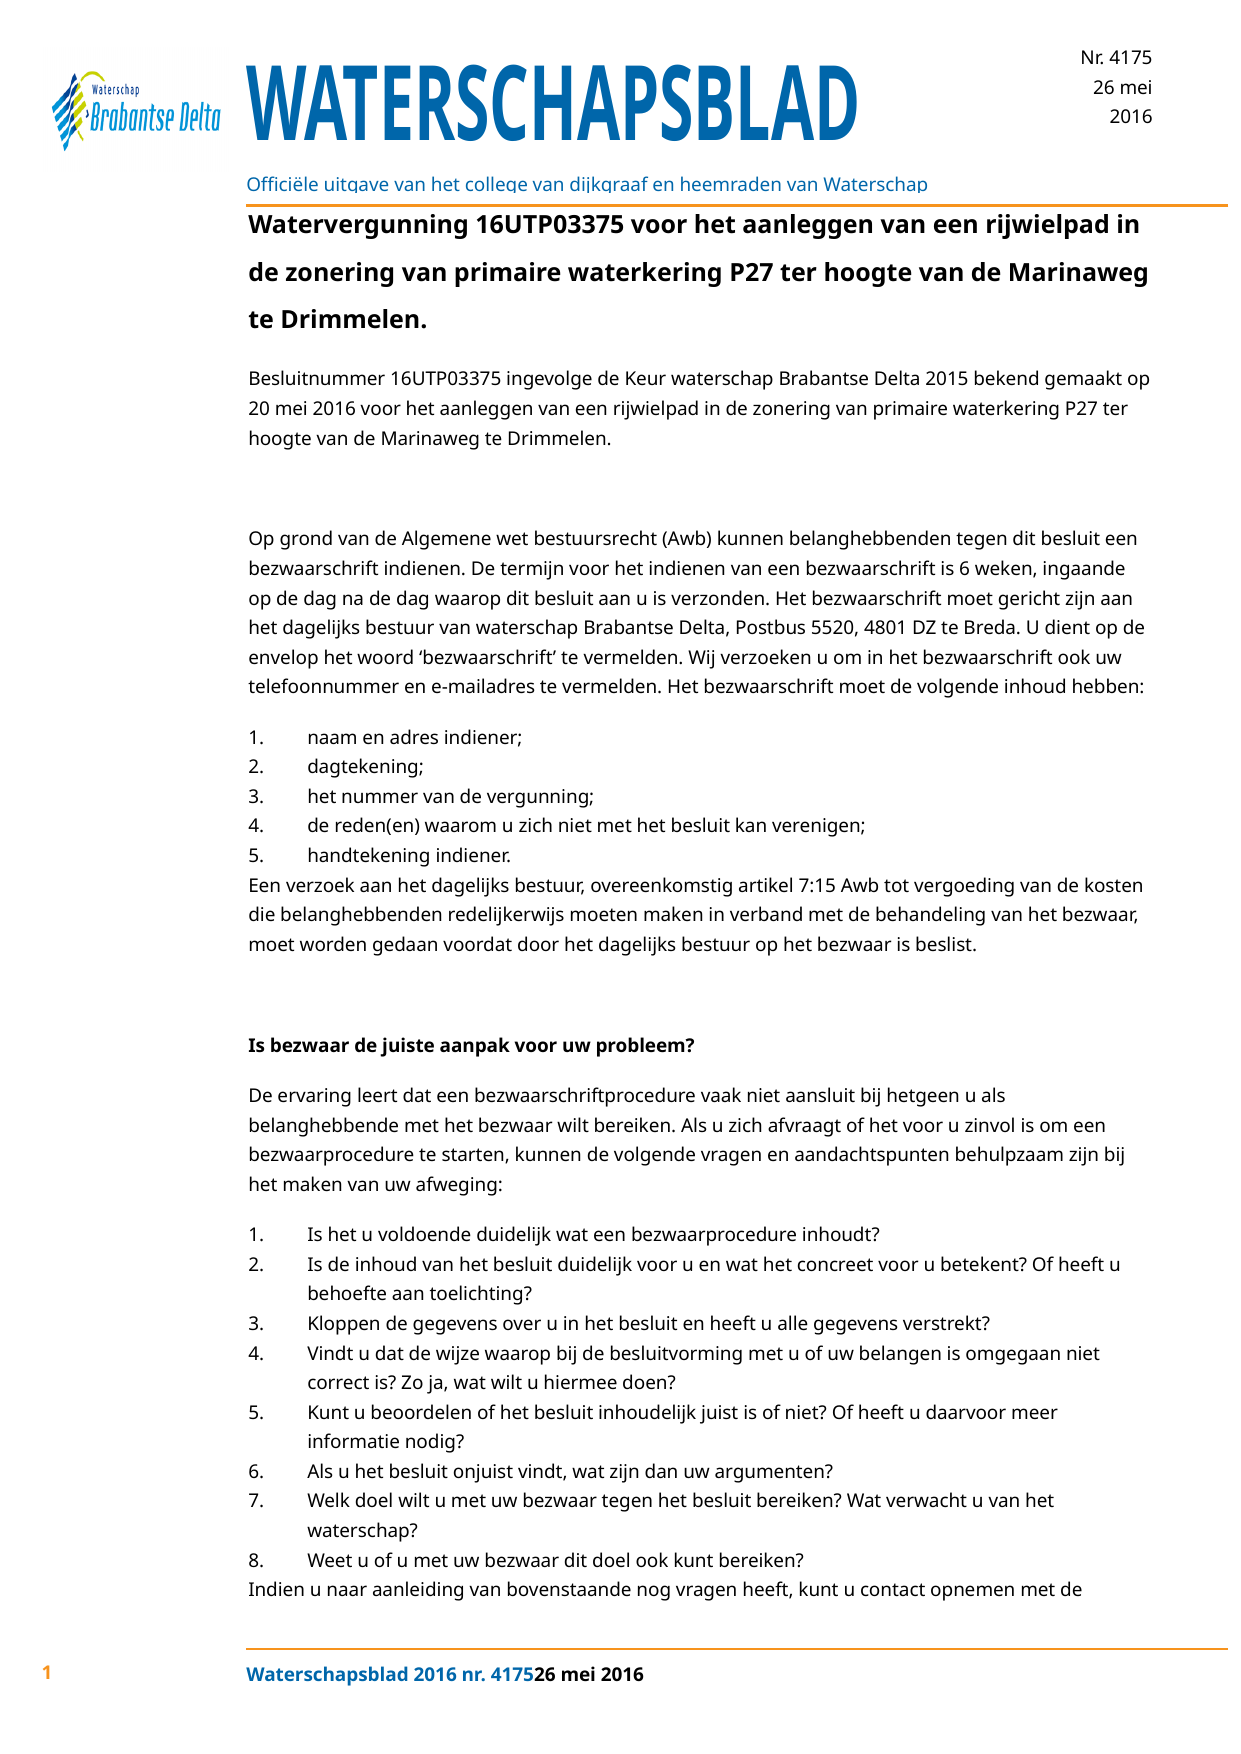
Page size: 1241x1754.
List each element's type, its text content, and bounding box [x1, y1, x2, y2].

text Op grond van de Algemene wet bestuursrecht (Awb) kunnen belanghebbenden tegen dit besluit een bezwaarschrift indienen. De termijn voor het indienen van een bezwaarschrift is 6 weken, ingaande op de dag na de dag waarop dit besluit aan u is verzonden. Het bezwaarschrift moet gericht zijn aan het dagelijks bestuur van waterschap Brabantse Delta, Postbus 5520, 4801 DZ te Breda. U dient op de envelop het woord ‘bezwaarschrift’ te vermelden. Wij verzoeken u om in het bezwaarschrift ook uw telefoonnummer en e‑mailadres te vermelden. Het bezwaarschrift moet de volgende inhoud hebben: [248, 526, 1152, 699]
list Weet u of u met uw bezwaar dit doel ook kunt bereiken? [248, 1547, 1152, 1572]
list het nummer van de vergunning; [248, 783, 1152, 809]
list Kunt u beoordelen of het besluit inhoudelijk juist is of niet? Of heeft u daarvoor meer informatie nodig? [248, 1399, 1152, 1454]
list Welk doel wilt u met uw bezwaar tegen het besluit bereiken? Wat verwacht u van het waterschap? [248, 1488, 1152, 1543]
list naam en adres indiener; [248, 724, 1152, 749]
picture [41, 47, 231, 172]
text Watervergunning 16UTP03375 voor het aanleggen van een rijwielpad in de zonering van primaire waterkering P27 ter hoogte van de Marinaweg te Drimmelen. [248, 207, 1152, 336]
list de reden(en) waarom u zich niet met het besluit kan verenigen; [248, 813, 1152, 838]
list dagtekening; [248, 753, 1152, 779]
list Als u het besluit onjuist vindt, wat zijn dan uw argumenten? [248, 1458, 1152, 1484]
list Is het u voldoende duidelijk wat een bezwaarprocedure inhoudt? [248, 1221, 1152, 1247]
text Indien u naar aanleiding van bovenstaande nog vragen heeft, kunt u contact opnemen met de [248, 1576, 1152, 1602]
list Is de inhoud van het besluit duidelijk voor u en wat het concreet voor u betekent? Of heeft u behoefte aan toelichting? [248, 1251, 1152, 1306]
list Kloppen de gegevens over u in het besluit en heeft u alle gegevens verstrekt? [248, 1310, 1152, 1336]
text De ervaring leert dat een bezwaarschriftprocedure vaak niet aansluit bij hetgeen u als belanghebbende met het bezwaar wilt bereiken. Als u zich afvraagt of het voor u zinvol is om een bezwaarprocedure te starten, kunnen de volgende vragen en aandachtspunten behulpzaam zijn bij het maken van uw afweging: [248, 1082, 1152, 1197]
text Besluitnummer 16UTP03375 ingevolge de Keur waterschap Brabantse Delta 2015 bekend gemaakt op 20 mei 2016 voor het aanleggen van een rijwielpad in de zonering van primaire waterkering P27 ter hoogte van de Marinaweg te Drimmelen. [248, 366, 1152, 450]
text Is bezwaar de juiste aanpak voor uw probleem? [248, 1032, 1152, 1057]
list handtekening indiener. [248, 842, 1152, 868]
list Vindt u dat de wijze waarop bij de besluitvorming met u of uw belangen is omgegaan niet correct is? Zo ja, wat wilt u hiermee doen? [248, 1340, 1152, 1395]
text Een verzoek aan het dagelijks bestuur, overeenkomstig artikel 7:15 Awb tot vergoeding van de kosten die belanghebbenden redelijkerwijs moeten maken in verband met de behandeling van het bezwaar, moet worden gedaan voordat door het dagelijks bestuur op het bezwaar is beslist. [248, 872, 1152, 957]
